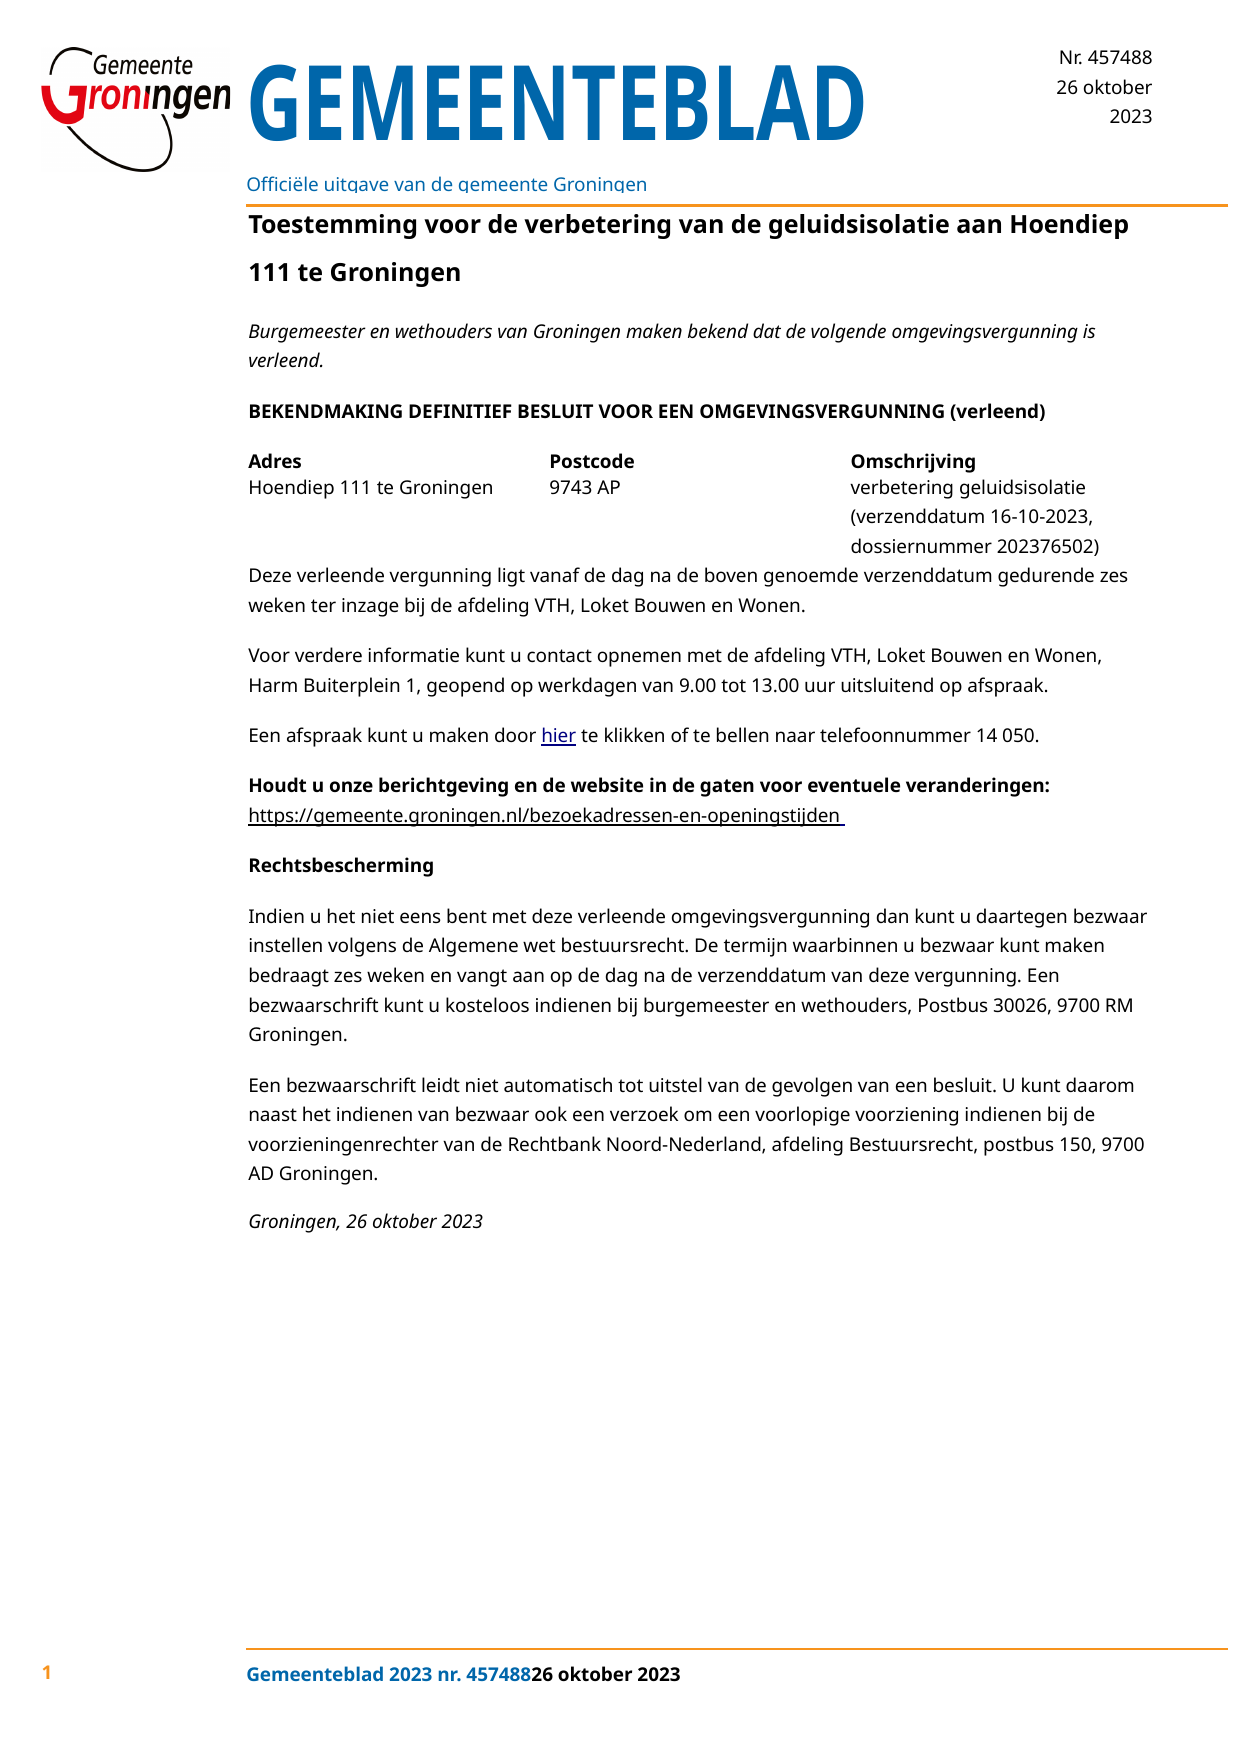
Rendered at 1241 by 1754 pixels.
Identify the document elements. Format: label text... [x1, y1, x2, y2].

table_header Postcode [549, 449, 850, 474]
text Houdt u onze berichtgeving en de website in de gaten voor eventuele veranderingen: https://gemeente.groningen.nl/bezoekadressen-en-openingstijden [248, 773, 1152, 828]
table_header Adres [248, 449, 549, 474]
table_cell verbetering geluidsisolatie (verzenddatum 16-10-2023, dossiernummer 202376502) [850, 474, 1152, 559]
text Indien u het niet eens bent met deze verleende omgevingsvergunning dan kunt u daartegen bezwaar instellen volgens de Algemene wet bestuursrecht. De termijn waarbinnen u bezwaar kunt maken bedraagt zes weken en vangt aan op de dag na de verzenddatum van deze vergunning. Een bezwaarschrift kunt u kosteloos indienen bij burgemeester en wethouders, Postbus 30026, 9700 RM Groningen. [248, 903, 1152, 1047]
table_header Omschrijving [850, 449, 1152, 474]
text Een bezwaarschrift leidt niet automatisch tot uitstel van de gevolgen van een besluit. U kunt daarom naast het indienen van bezwaar ook een verzoek om een voorlopige voorziening indienen bij de voorzieningenrechter van de Rechtbank Noord-Nederland, afdeling Bestuursrecht, postbus 150, 9700 AD Groningen. [248, 1072, 1152, 1186]
text Toestemming voor de verbetering van de geluidsisolatie aan Hoendiep 111 te Groningen [248, 207, 1152, 288]
text Een afspraak kunt u maken door hier te klikken of te bellen naar telefoonnummer 14 050. [248, 722, 1152, 748]
table_cell Hoendiep 111 te Groningen [248, 474, 549, 559]
text Voor verdere informatie kunt u contact opnemen met de afdeling VTH, Loket Bouwen en Wonen, Harm Buiterplein 1, geopend op werkdagen van 9.00 tot 13.00 uur uitsluitend op afspraak. [248, 642, 1152, 698]
table_cell 9743 AP [549, 474, 850, 559]
picture [41, 47, 231, 172]
text Burgemeester en wethouders van Groningen maken bekend dat de volgende omgevingsvergunning is verleend. [248, 318, 1152, 373]
text Groningen, 26 oktober 2023 [248, 1208, 1152, 1234]
text BEKENDMAKING DEFINITIEF BESLUIT VOOR EEN OMGEVINGSVERGUNNING (verleend) [248, 398, 1152, 424]
text Rechtsbescherming [248, 853, 1152, 878]
text Deze verleende vergunning ligt vanaf de dag na de boven genoemde verzenddatum gedurende zes weken ter inzage bij de afdeling VTH, Loket Bouwen en Wonen. [248, 562, 1152, 618]
